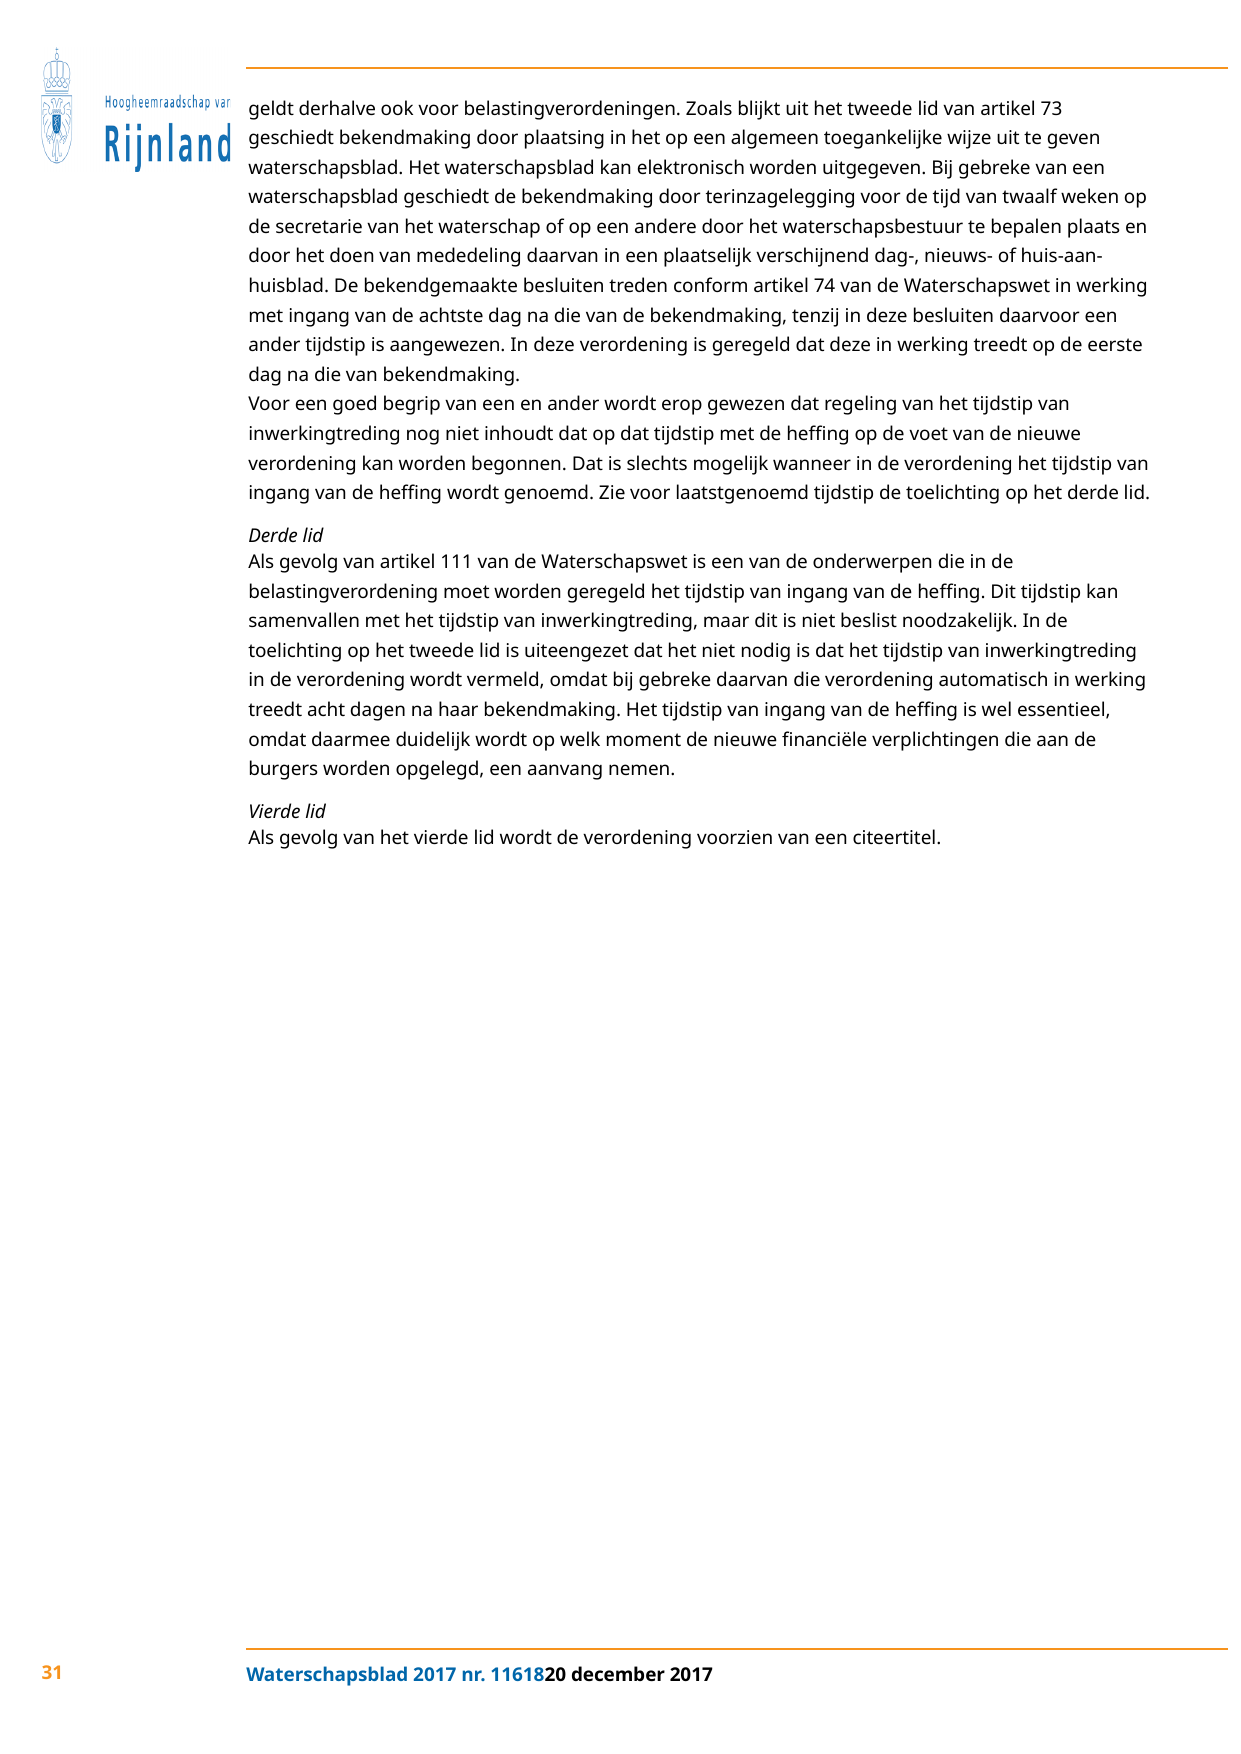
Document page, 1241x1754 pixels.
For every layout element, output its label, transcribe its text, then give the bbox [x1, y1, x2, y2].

text Derde lid [248, 522, 1152, 548]
text geldt derhalve ook voor belastingverordeningen. Zoals blijkt uit het tweede lid van artikel 73 geschiedt bekendmaking door plaatsing in het op een algemeen toegankelijke wijze uit te geven waterschapsblad. Het waterschapsblad kan elektronisch worden uitgegeven. Bij gebreke van een waterschapsblad geschiedt de bekendmaking door terinzagelegging voor de tijd van twaalf weken op de secretarie van het waterschap of op een andere door het waterschapsbestuur te bepalen plaats en door het doen van mededeling daarvan in een plaatselijk verschijnend dag-, nieuws- of huis-aan-huisblad. De bekendgemaakte besluiten treden conform artikel 74 van de Waterschapswet in werking met ingang van de achtste dag na die van de bekendmaking, tenzij in deze besluiten daarvoor een ander tijdstip is aangewezen. In deze verordening is geregeld dat deze in werking treedt op de eerste dag na die van bekendmaking. [248, 95, 1152, 387]
text Als gevolg van het vierde lid wordt de verordening voorzien van een citeertitel. [248, 824, 1152, 850]
text Vierde lid [248, 798, 1152, 824]
picture [41, 47, 231, 172]
text Als gevolg van artikel 111 van de Waterschapswet is een van de onderwerpen die in de belastingverordening moet worden geregeld het tijdstip van ingang van de heffing. Dit tijdstip kan samenvallen met het tijdstip van inwerkingtreding, maar dit is niet beslist noodzakelijk. In de toelichting op het tweede lid is uiteengezet dat het niet nodig is dat het tijdstip van inwerkingtreding in de verordening wordt vermeld, omdat bij gebreke daarvan die verordening automatisch in werking treedt acht dagen na haar bekendmaking. Het tijdstip van ingang van de heffing is wel essentieel, omdat daarmee duidelijk wordt op welk moment de nieuwe financiële verplichtingen die aan de burgers worden opgelegd, een aanvang nemen. [248, 548, 1152, 781]
text Voor een goed begrip van een en ander wordt erop gewezen dat regeling van het tijdstip van inwerkingtreding nog niet inhoudt dat op dat tijdstip met de heffing op de voet van de nieuwe verordening kan worden begonnen. Dat is slechts mogelijk wanneer in de verordening het tijdstip van ingang van de heffing wordt genoemd. Zie voor laatstgenoemd tijdstip de toelichting op het derde lid. [248, 391, 1152, 505]
